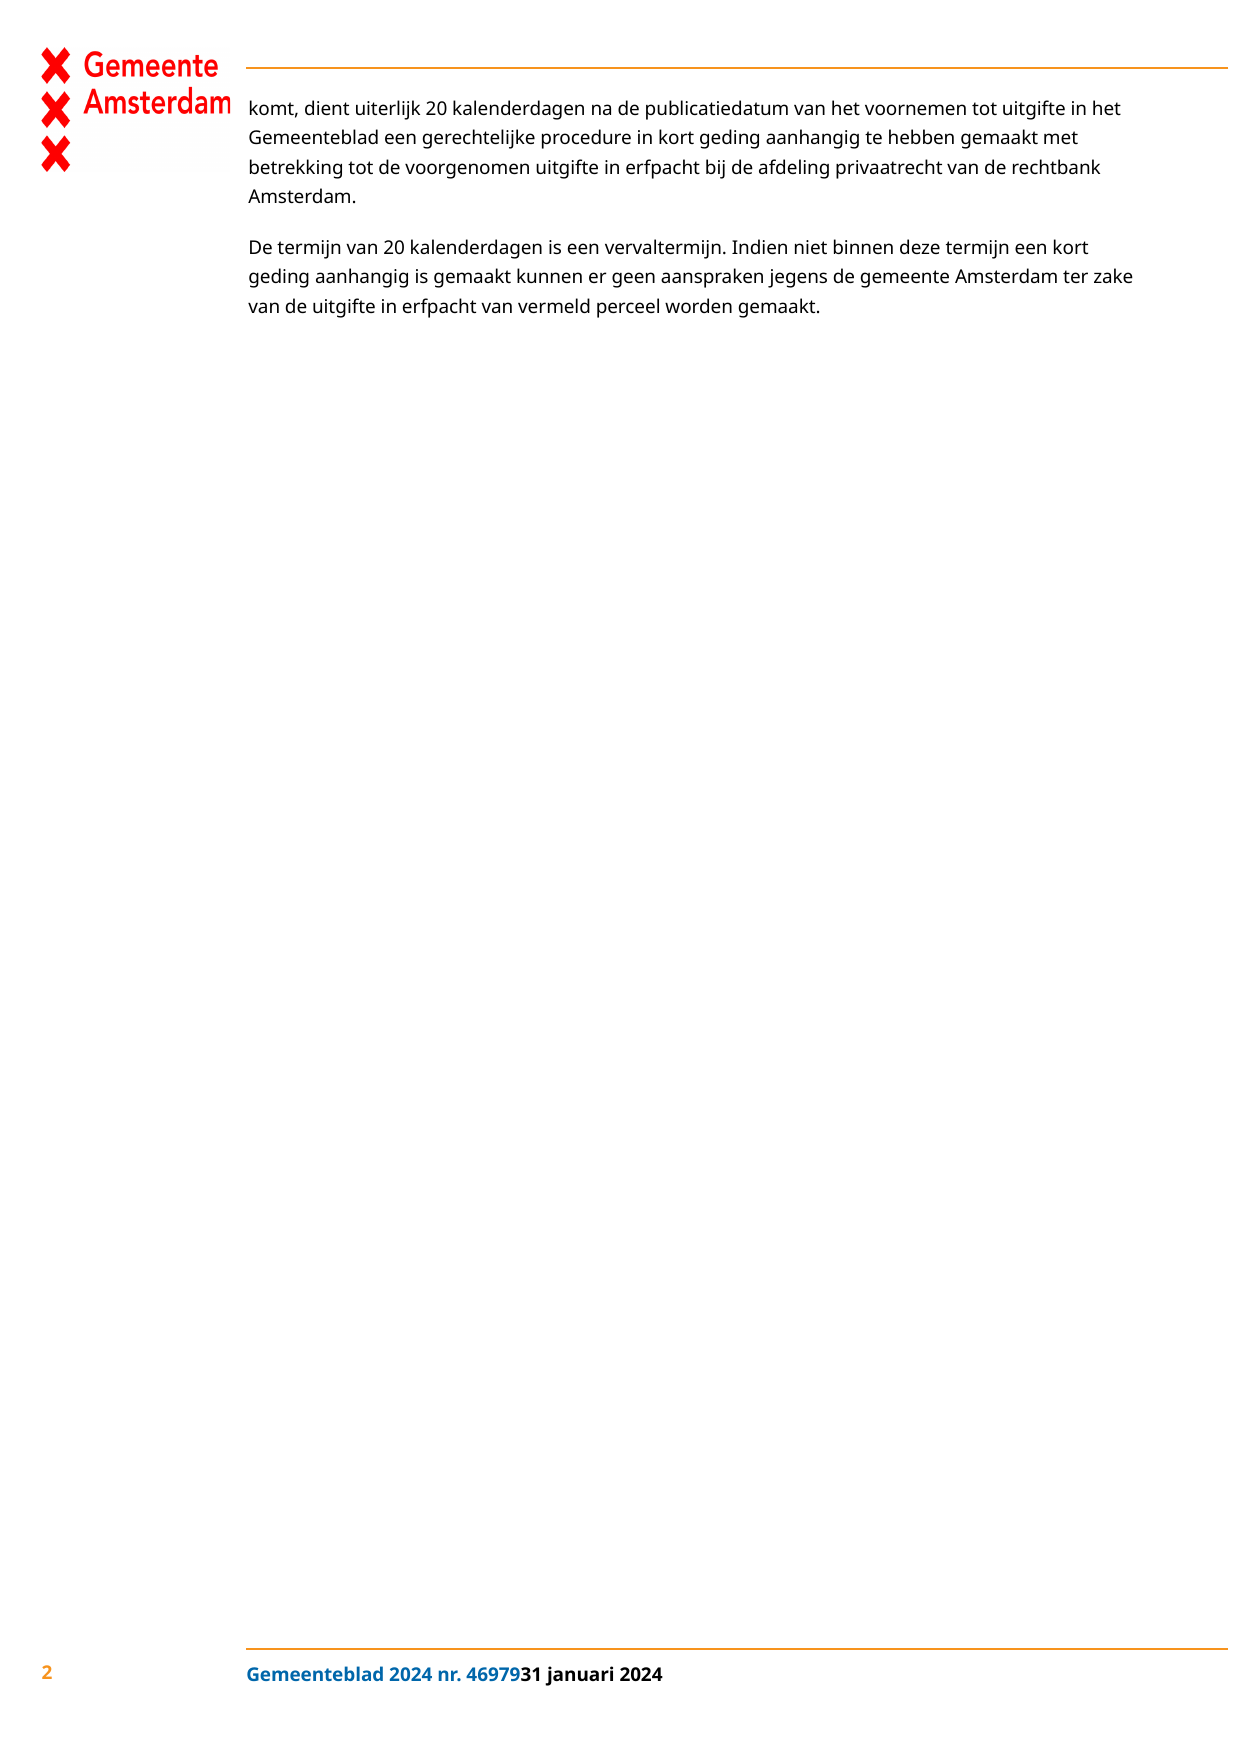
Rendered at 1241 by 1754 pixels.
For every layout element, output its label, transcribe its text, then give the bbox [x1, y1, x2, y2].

picture [41, 47, 231, 172]
text komt, dient uiterlijk 20 kalenderdagen na de publicatiedatum van het voornemen tot uitgifte in het Gemeenteblad een gerechtelijke procedure in kort geding aanhangig te hebben gemaakt met betrekking tot de voorgenomen uitgifte in erfpacht bij de afdeling privaatrecht van de rechtbank Amsterdam. [248, 95, 1152, 209]
text De termijn van 20 kalenderdagen is een vervaltermijn. Indien niet binnen deze termijn een kort geding aanhangig is gemaakt kunnen er geen aanspraken jegens de gemeente Amsterdam ter zake van de uitgifte in erfpacht van vermeld perceel worden gemaakt. [248, 234, 1152, 319]
